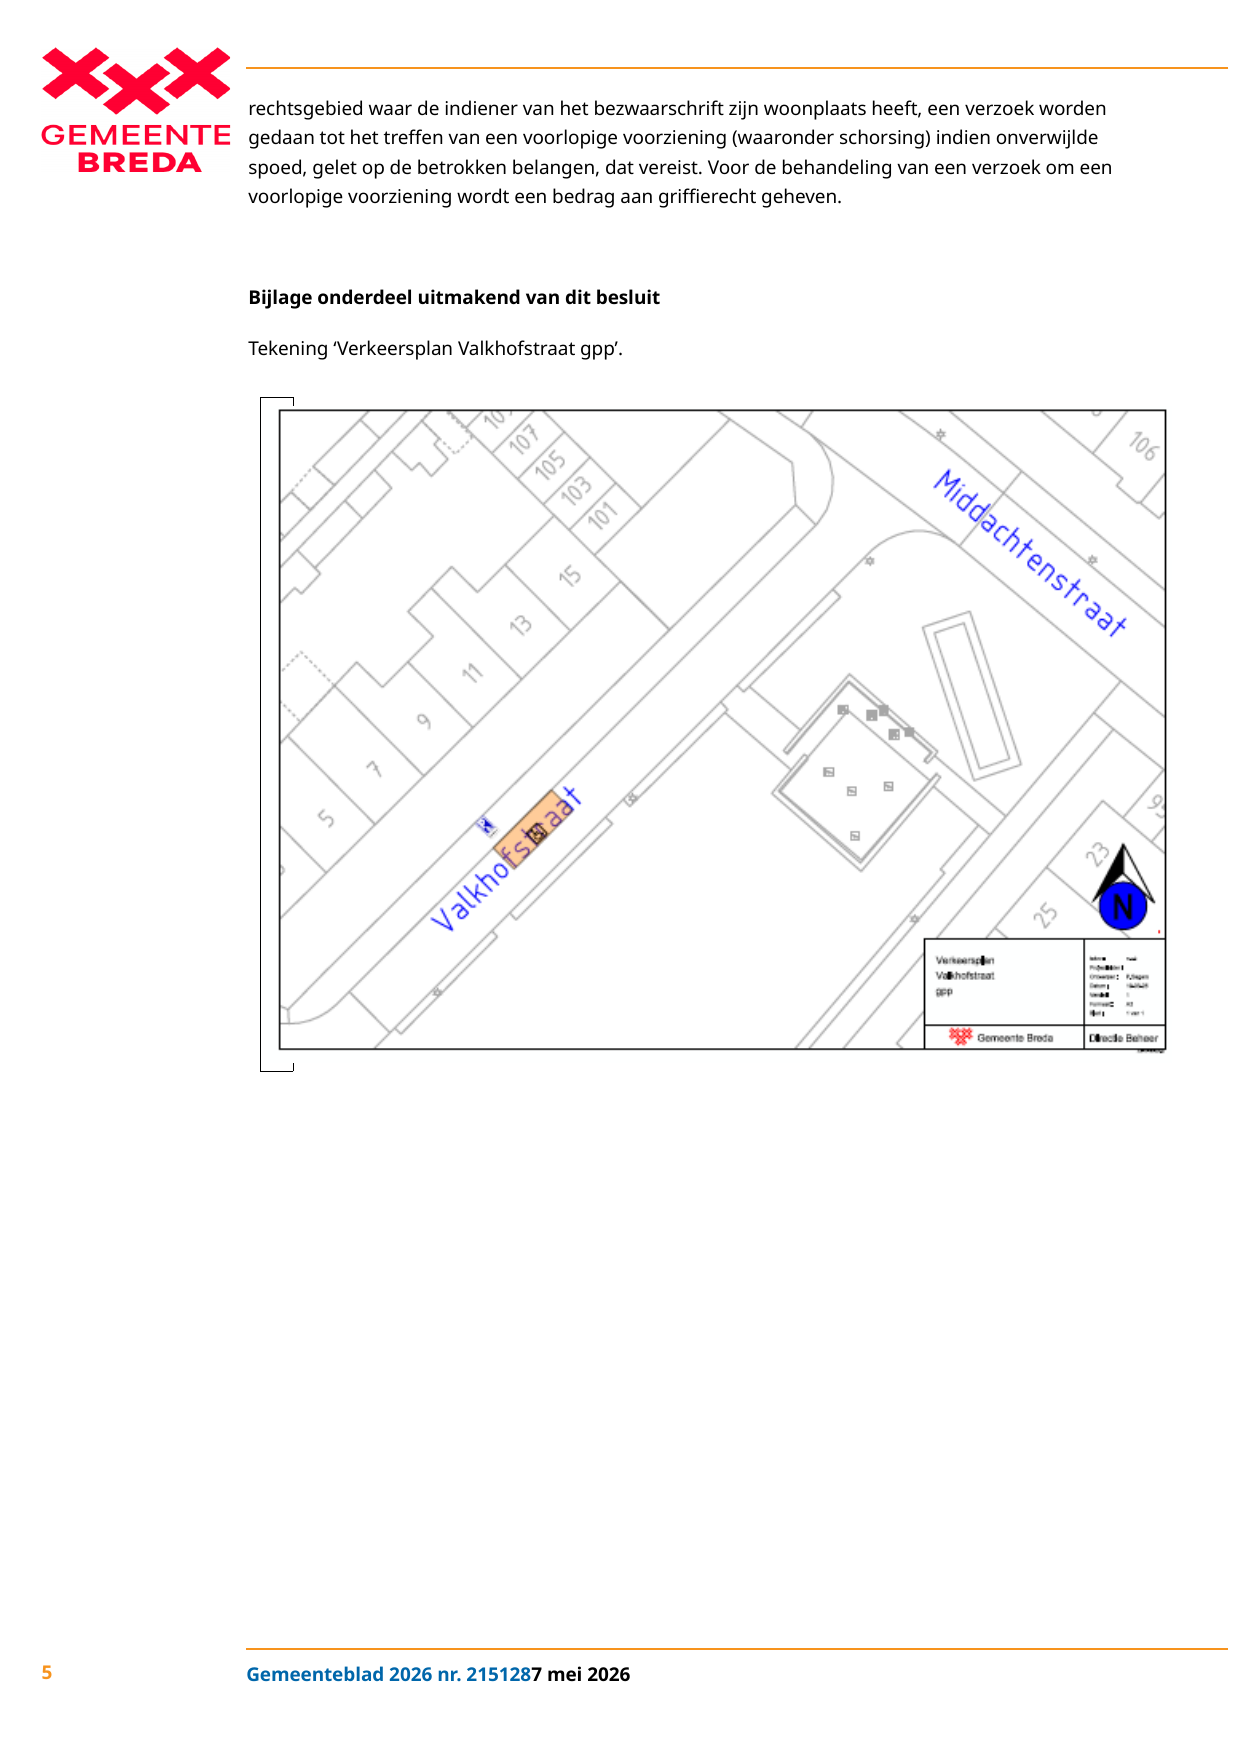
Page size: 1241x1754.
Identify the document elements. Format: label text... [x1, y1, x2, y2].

text rechtsgebied waar de indiener van het bezwaarschrift zijn woonplaats heeft, een verzoek worden gedaan tot het treffen van een voorlopige voorziening (waaronder schorsing) indien onverwijlde spoed, gelet op de betrokken belangen, dat vereist. Voor de behandeling van een verzoek om een voorlopige voorziening wordt een bedrag aan griffierecht geheven. [248, 95, 1152, 209]
picture [268, 406, 1173, 1063]
picture [41, 47, 231, 172]
text Bijlage onderdeel uitmakend van dit besluit [248, 284, 1152, 310]
text Tekening ‘Verkeersplan Valkhofstraat gpp’. [248, 335, 1152, 361]
